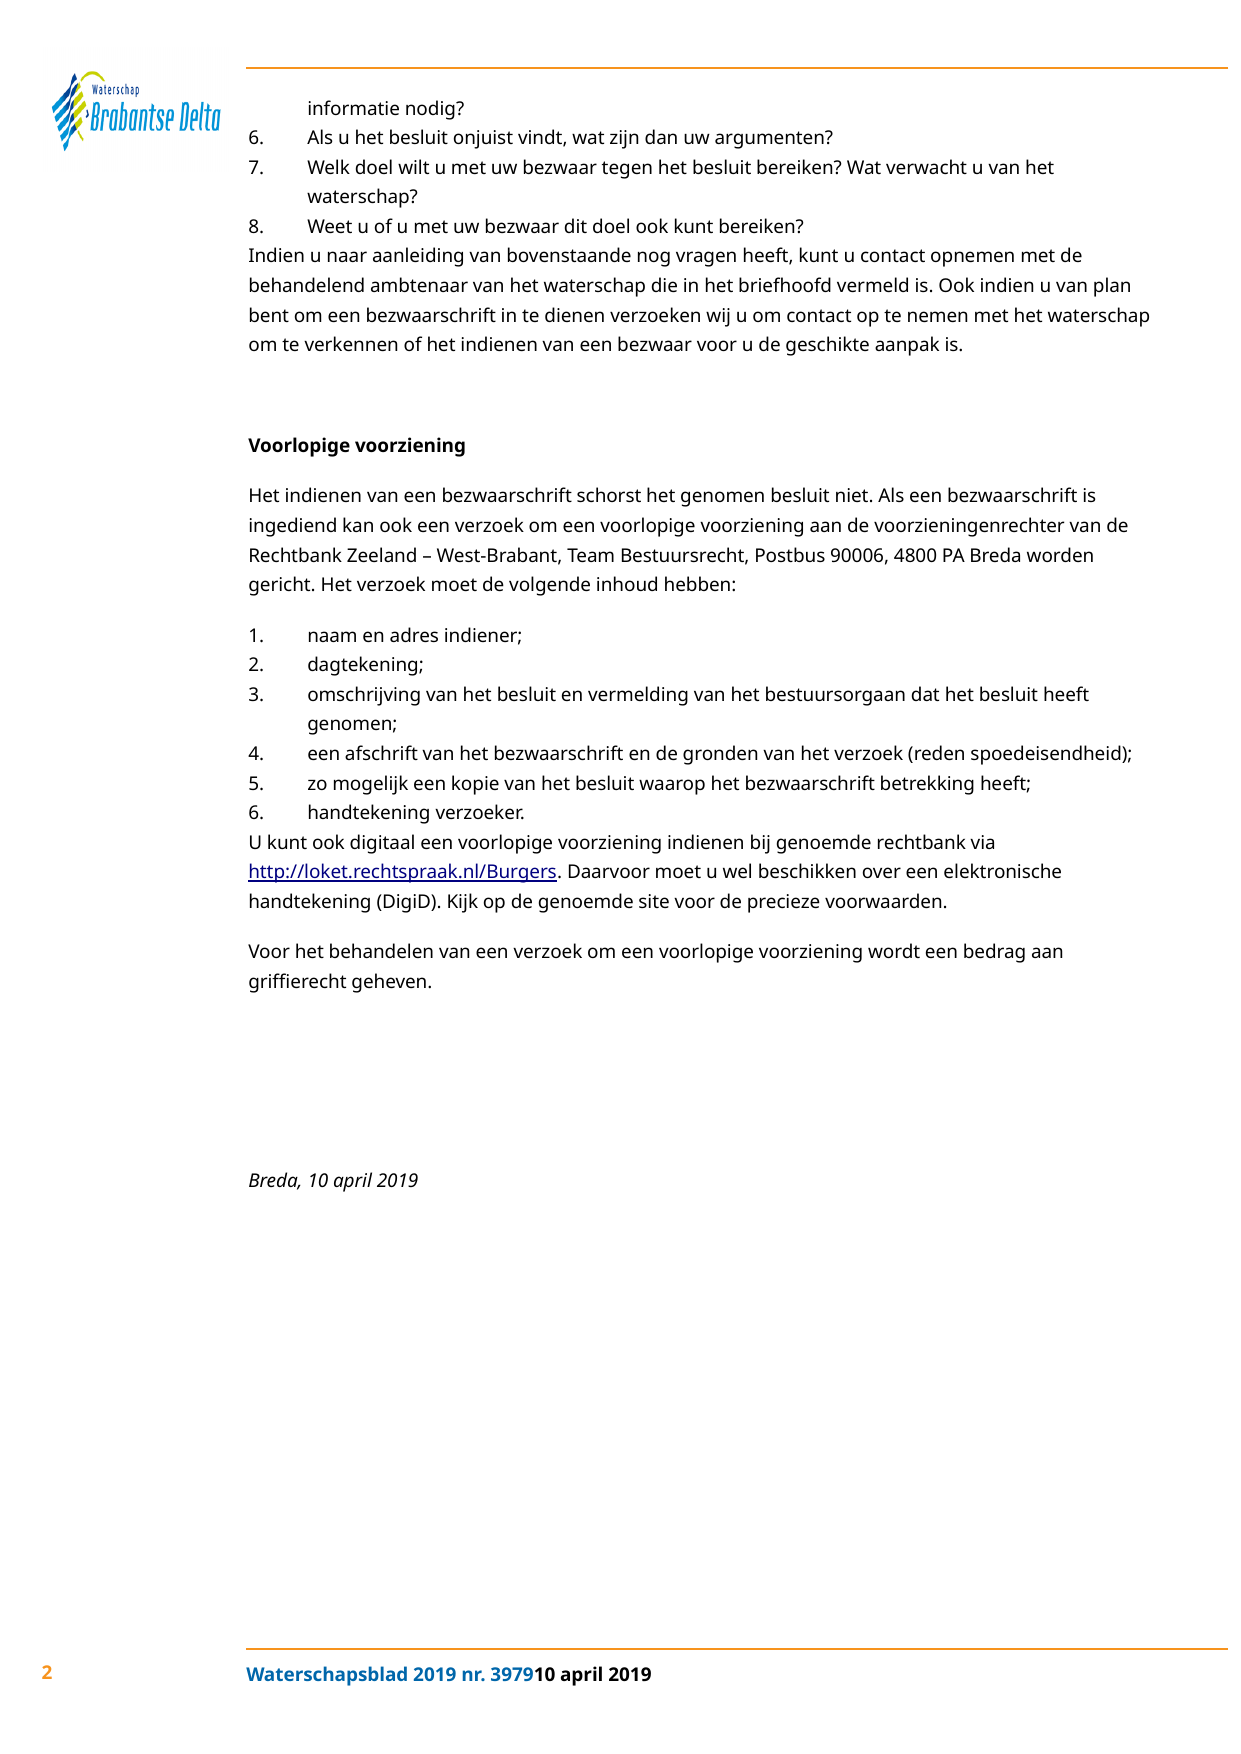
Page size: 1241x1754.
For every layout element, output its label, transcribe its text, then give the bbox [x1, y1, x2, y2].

text Indien u naar aanleiding van bovenstaande nog vragen heeft, kunt u contact opnemen met de behandelend ambtenaar van het waterschap die in het briefhoofd vermeld is. Ook indien u van plan bent om een bezwaarschrift in te dienen verzoeken wij u om contact op te nemen met het waterschap om te verkennen of het indienen van een bezwaar voor u de geschikte aanpak is. [248, 243, 1152, 357]
list Als u het besluit onjuist vindt, wat zijn dan uw argumenten? [248, 124, 1152, 150]
text Breda, 10 april 2019 [248, 1167, 1152, 1193]
text Het indienen van een bezwaarschrift schorst het genomen besluit niet. Als een bezwaarschrift is ingediend kan ook een verzoek om een voorlopige voorziening aan de voorzieningenrechter van de Rechtbank Zeeland – West-Brabant, Team Bestuursrecht, Postbus 90006, 4800 PA Breda worden gericht. Het verzoek moet de volgende inhoud hebben: [248, 483, 1152, 597]
picture [41, 47, 231, 172]
list omschrijving van het besluit en vermelding van het bestuursorgaan dat het besluit heeft genomen; [248, 681, 1152, 736]
list Welk doel wilt u met uw bezwaar tegen het besluit bereiken? Wat verwacht u van het waterschap? [248, 154, 1152, 209]
list handtekening verzoeker. [248, 799, 1152, 825]
text Voor het behandelen van een verzoek om een voorlopige voorziening wordt een bedrag aan griffierecht geheven. [248, 938, 1152, 994]
text U kunt ook digitaal een voorlopige voorziening indienen bij genoemde rechtbank via http://loket.rechtspraak.nl/Burgers. Daarvoor moet u wel beschikken over een elektronische handtekening (DigiD). Kijk op de genoemde site voor de precieze voorwaarden. [248, 829, 1152, 914]
text Voorlopige voorziening [248, 432, 1152, 458]
list een afschrift van het bezwaarschrift en de gronden van het verzoek (reden spoedeisendheid); [248, 740, 1152, 766]
list dagtekening; [248, 651, 1152, 677]
list Weet u of u met uw bezwaar dit doel ook kunt bereiken? [248, 213, 1152, 239]
list naam en adres indiener; [248, 622, 1152, 648]
list informatie nodig? [248, 95, 1152, 121]
list zo mogelijk een kopie van het besluit waarop het bezwaarschrift betrekking heeft; [248, 770, 1152, 796]
